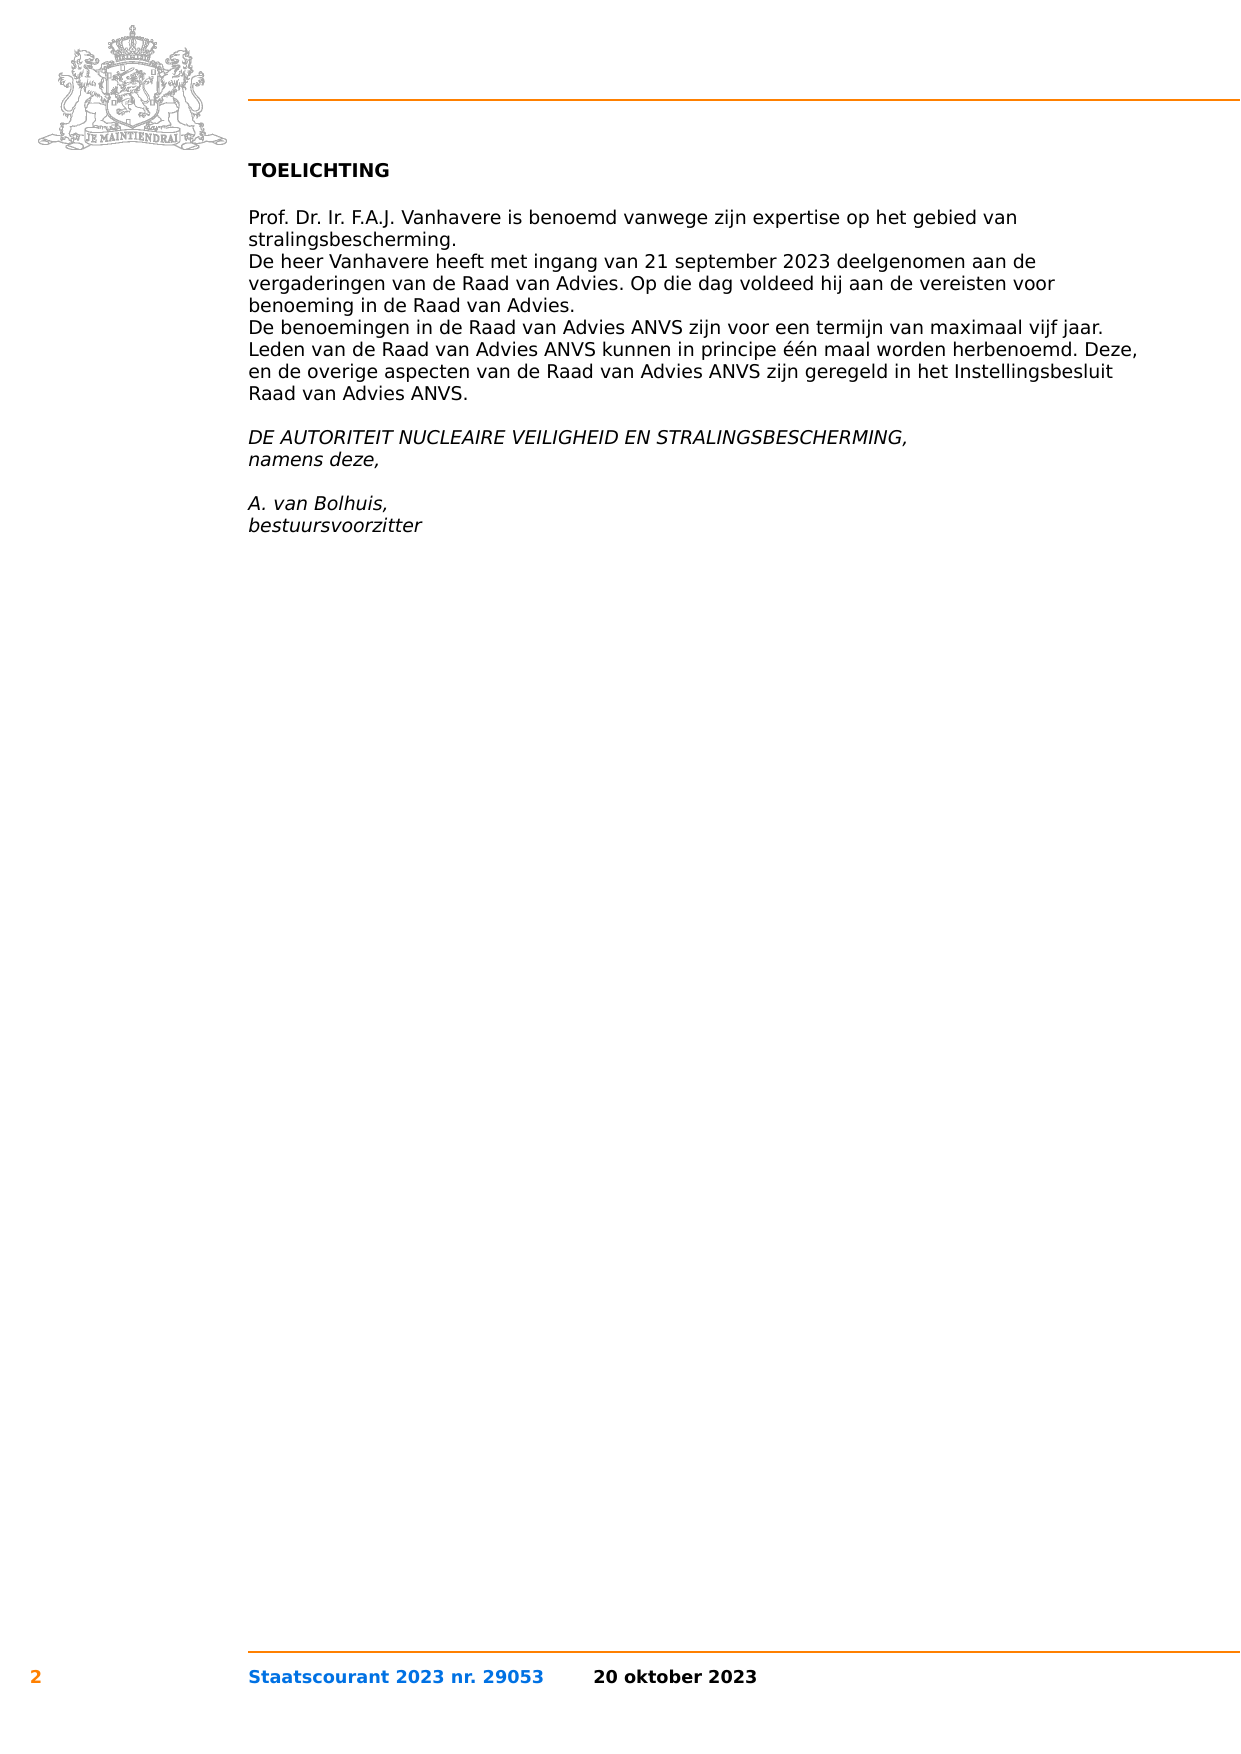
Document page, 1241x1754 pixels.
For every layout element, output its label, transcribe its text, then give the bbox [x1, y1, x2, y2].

text Prof. Dr. Ir. F.A.J. Vanhavere is benoemd vanwege zijn expertise op het gebied van stralingsbescherming. [248, 207, 1163, 251]
text De heer Vanhavere heeft met ingang van 21 september 2023 deelgenomen aan de vergaderingen van de Raad van Advies. Op die dag voldeed hij aan de vereisten voor benoeming in de Raad van Advies. [248, 251, 1163, 317]
subtitle TOELICHTING [248, 160, 1163, 182]
picture [38, 25, 227, 150]
text DE AUTORITEIT NUCLEAIRE VEILIGHEID EN STRALINGSBESCHERMING, namens deze, A. van Bolhuis, bestuursvoorzitter [248, 427, 1163, 536]
text De benoemingen in de Raad van Advies ANVS zijn voor een termijn van maximaal vijf jaar. Leden van de Raad van Advies ANVS kunnen in principe één maal worden herbenoemd. Deze, en de overige aspecten van de Raad van Advies ANVS zijn geregeld in het Instellingsbesluit Raad van Advies ANVS. [248, 317, 1163, 405]
